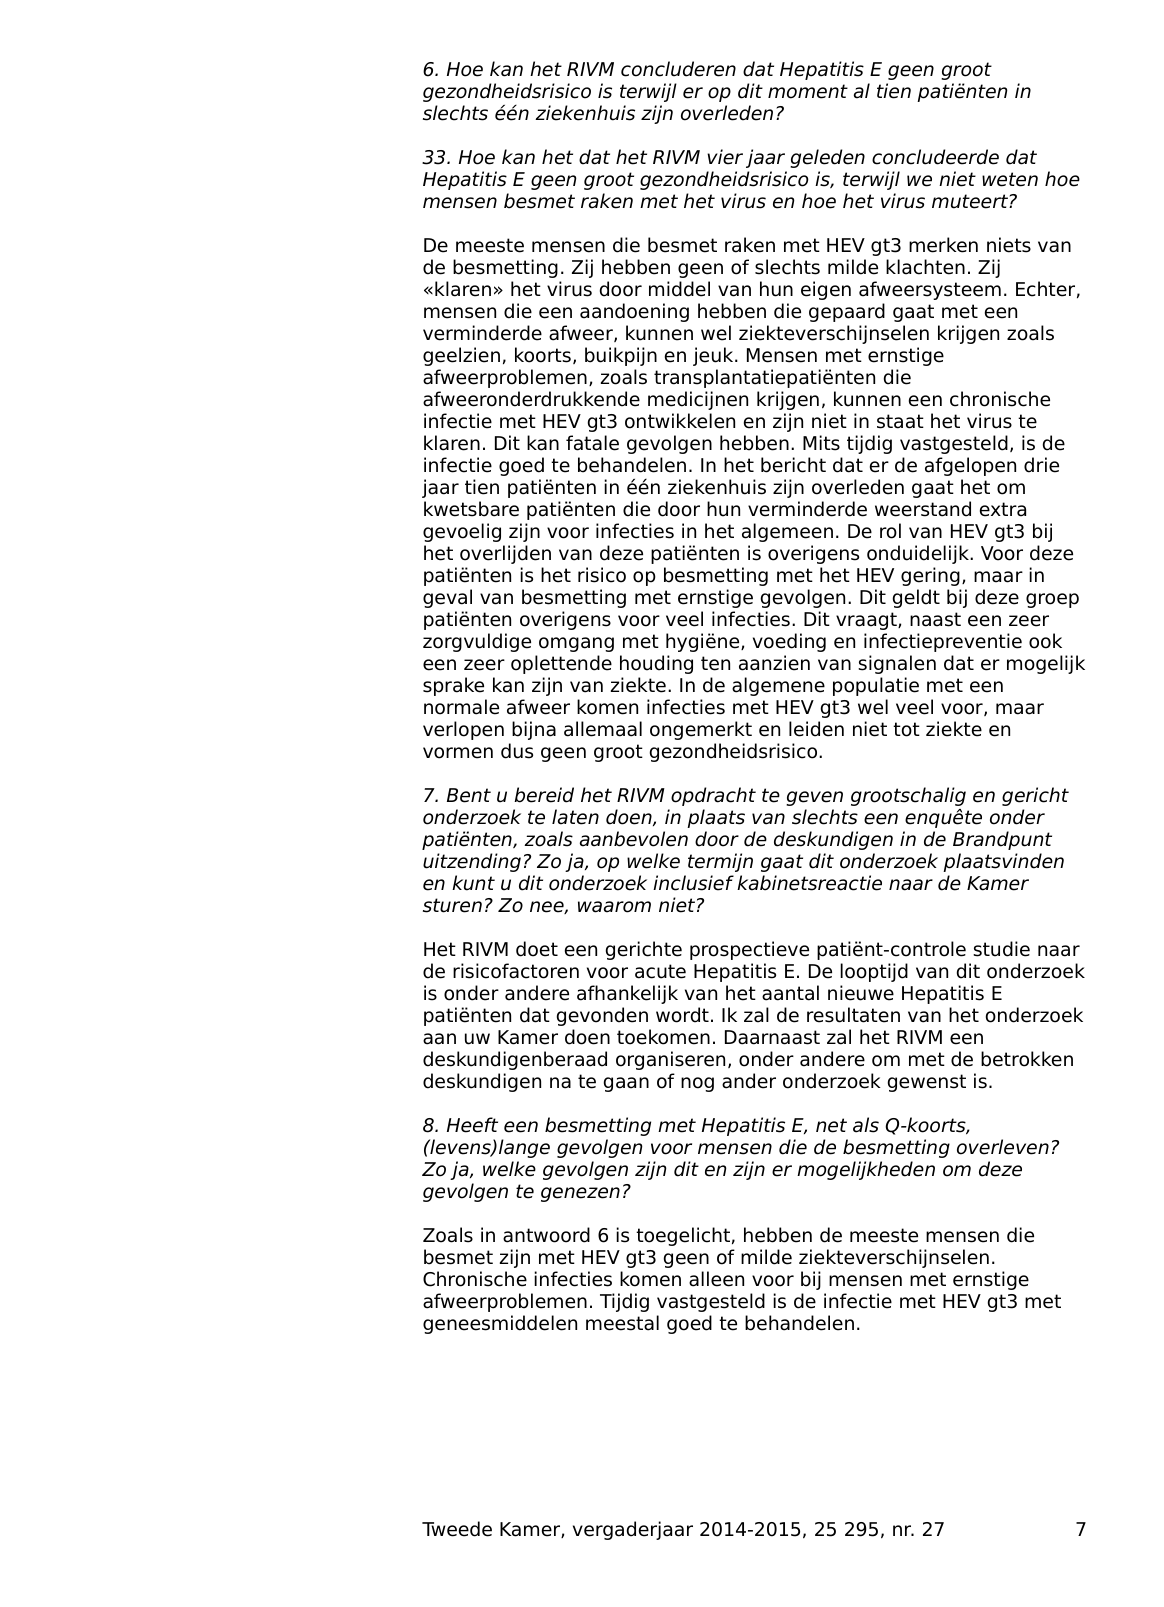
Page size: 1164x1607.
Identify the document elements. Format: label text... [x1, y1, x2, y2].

subtitle 8. Heeft een besmetting met Hepatitis E, net als Q-koorts, (levens)lange gevolgen voor mensen die de besmetting overleven? Zo ja, welke gevolgen zijn dit en zijn er mogelijkheden om deze gevolgen te genezen? [422, 1115, 1087, 1203]
text Zoals in antwoord 6 is toegelicht, hebben de meeste mensen die besmet zijn met HEV gt3 geen of milde ziekteverschijnselen. Chronische infecties komen alleen voor bij mensen met ernstige afweerproblemen. Tijdig vastgesteld is de infectie met HEV gt3 met geneesmiddelen meestal goed te behandelen. [422, 1225, 1087, 1335]
text Het RIVM doet een gerichte prospectieve patiënt-controle studie naar de risicofactoren voor acute Hepatitis E. De looptijd van dit onderzoek is onder andere afhankelijk van het aantal nieuwe Hepatitis E patiënten dat gevonden wordt. Ik zal de resultaten van het onderzoek aan uw Kamer doen toekomen. Daarnaast zal het RIVM een deskundigenberaad organiseren, onder andere om met de betrokken deskundigen na te gaan of nog ander onderzoek gewenst is. [422, 939, 1087, 1093]
subtitle 6. Hoe kan het RIVM concluderen dat Hepatitis E geen groot gezondheidsrisico is terwijl er op dit moment al tien patiënten in slechts één ziekenhuis zijn overleden? [422, 59, 1087, 125]
subtitle 33. Hoe kan het dat het RIVM vier jaar geleden concludeerde dat Hepatitis E geen groot gezondheidsrisico is, terwijl we niet weten hoe mensen besmet raken met het virus en hoe het virus muteert? [422, 147, 1087, 213]
text De meeste mensen die besmet raken met HEV gt3 merken niets van de besmetting. Zij hebben geen of slechts milde klachten. Zij «klaren» het virus door middel van hun eigen afweersysteem. Echter, mensen die een aandoening hebben die gepaard gaat met een verminderde afweer, kunnen wel ziekteverschijnselen krijgen zoals geelzien, koorts, buikpijn en jeuk. Mensen met ernstige afweerproblemen, zoals transplantatiepatiënten die afweeronderdrukkende medicijnen krijgen, kunnen een chronische infectie met HEV gt3 ontwikkelen en zijn niet in staat het virus te klaren. Dit kan fatale gevolgen hebben. Mits tijdig vastgesteld, is de infectie goed te behandelen. In het bericht dat er de afgelopen drie jaar tien patiënten in één ziekenhuis zijn overleden gaat het om kwetsbare patiënten die door hun verminderde weerstand extra gevoelig zijn voor infecties in het algemeen. De rol van HEV gt3 bij het overlijden van deze patiënten is overigens onduidelijk. Voor deze patiënten is het risico op besmetting met het HEV gering, maar in geval van besmetting met ernstige gevolgen. Dit geldt bij deze groep patiënten overigens voor veel infecties. Dit vraagt, naast een zeer zorgvuldige omgang met hygiëne, voeding en infectiepreventie ook een zeer oplettende houding ten aanzien van signalen dat er mogelijk sprake kan zijn van ziekte. In de algemene populatie met een normale afweer komen infecties met HEV gt3 wel veel voor, maar verlopen bijna allemaal ongemerkt en leiden niet tot ziekte en vormen dus geen groot gezondheidsrisico. [422, 235, 1087, 763]
subtitle 7. Bent u bereid het RIVM opdracht te geven grootschalig en gericht onderzoek te laten doen, in plaats van slechts een enquête onder patiënten, zoals aanbevolen door de deskundigen in de Brandpunt uitzending? Zo ja, op welke termijn gaat dit onderzoek plaatsvinden en kunt u dit onderzoek inclusief kabinetsreactie naar de Kamer sturen? Zo nee, waarom niet? [422, 785, 1087, 917]
